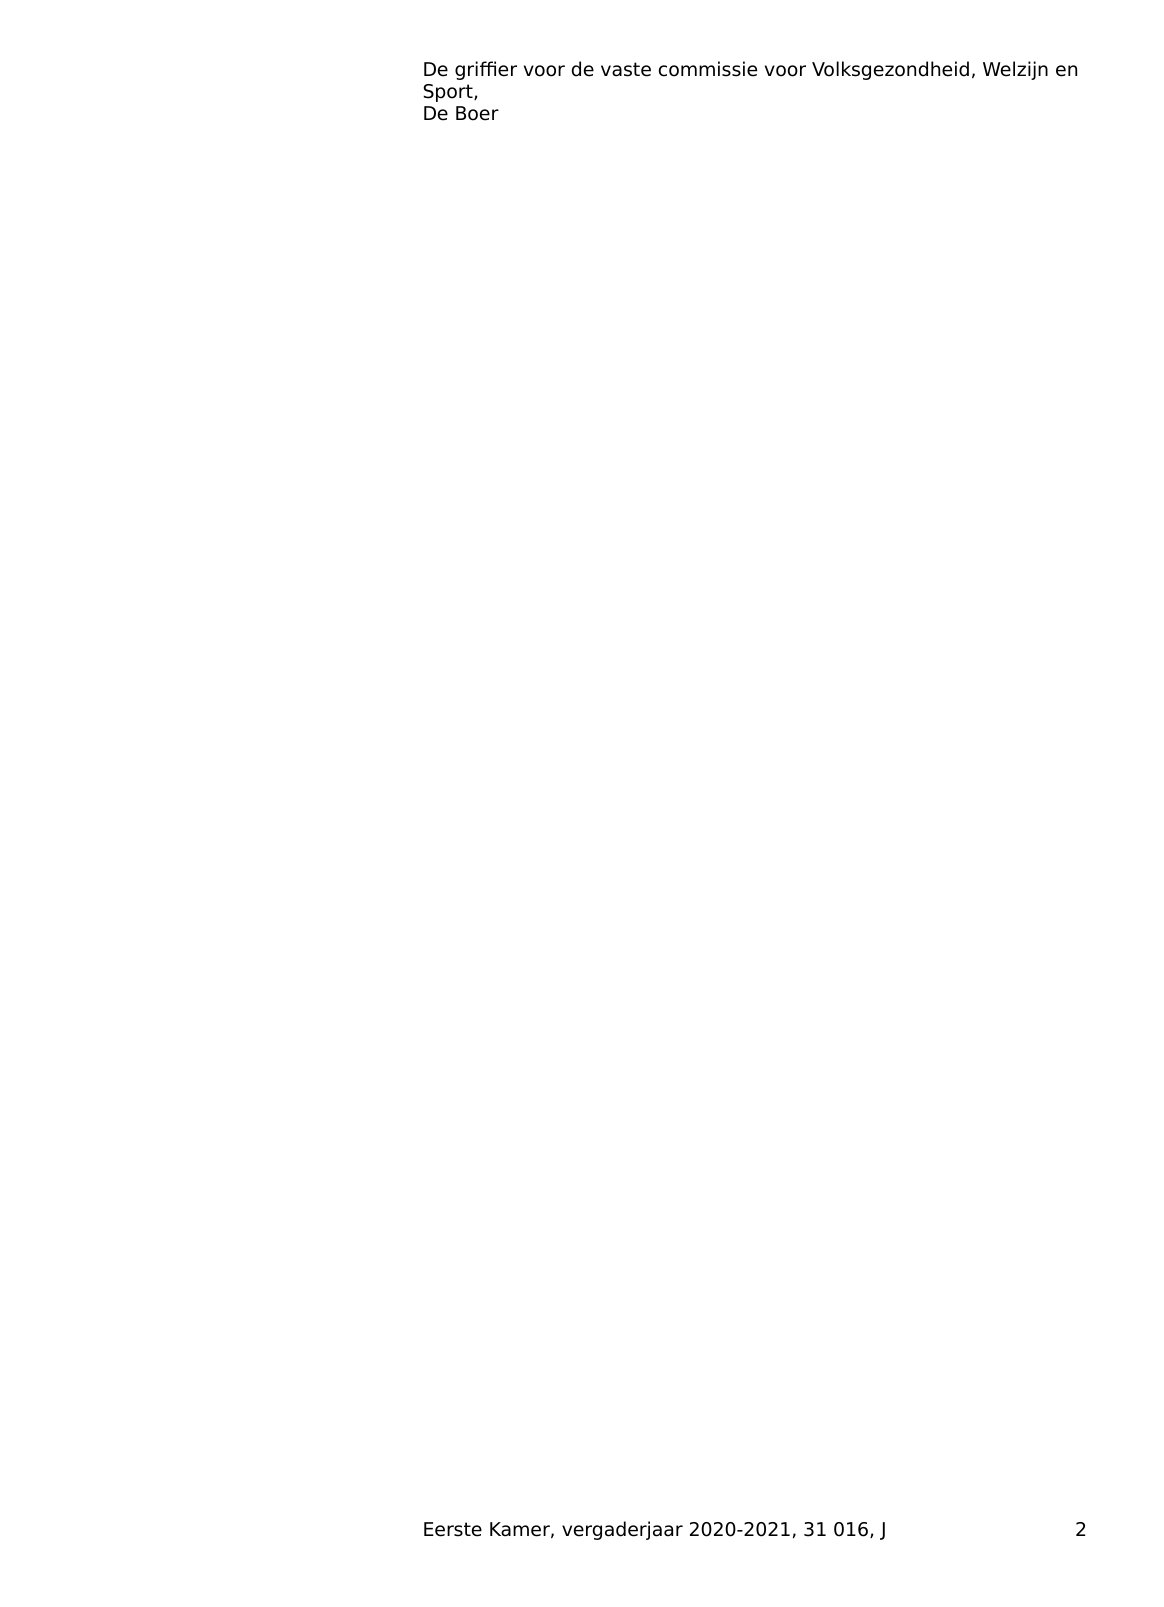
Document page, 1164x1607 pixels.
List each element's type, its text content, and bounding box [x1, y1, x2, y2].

text De griffier voor de vaste commissie voor Volksgezondheid, Welzijn en Sport, De Boer [422, 59, 1087, 125]
